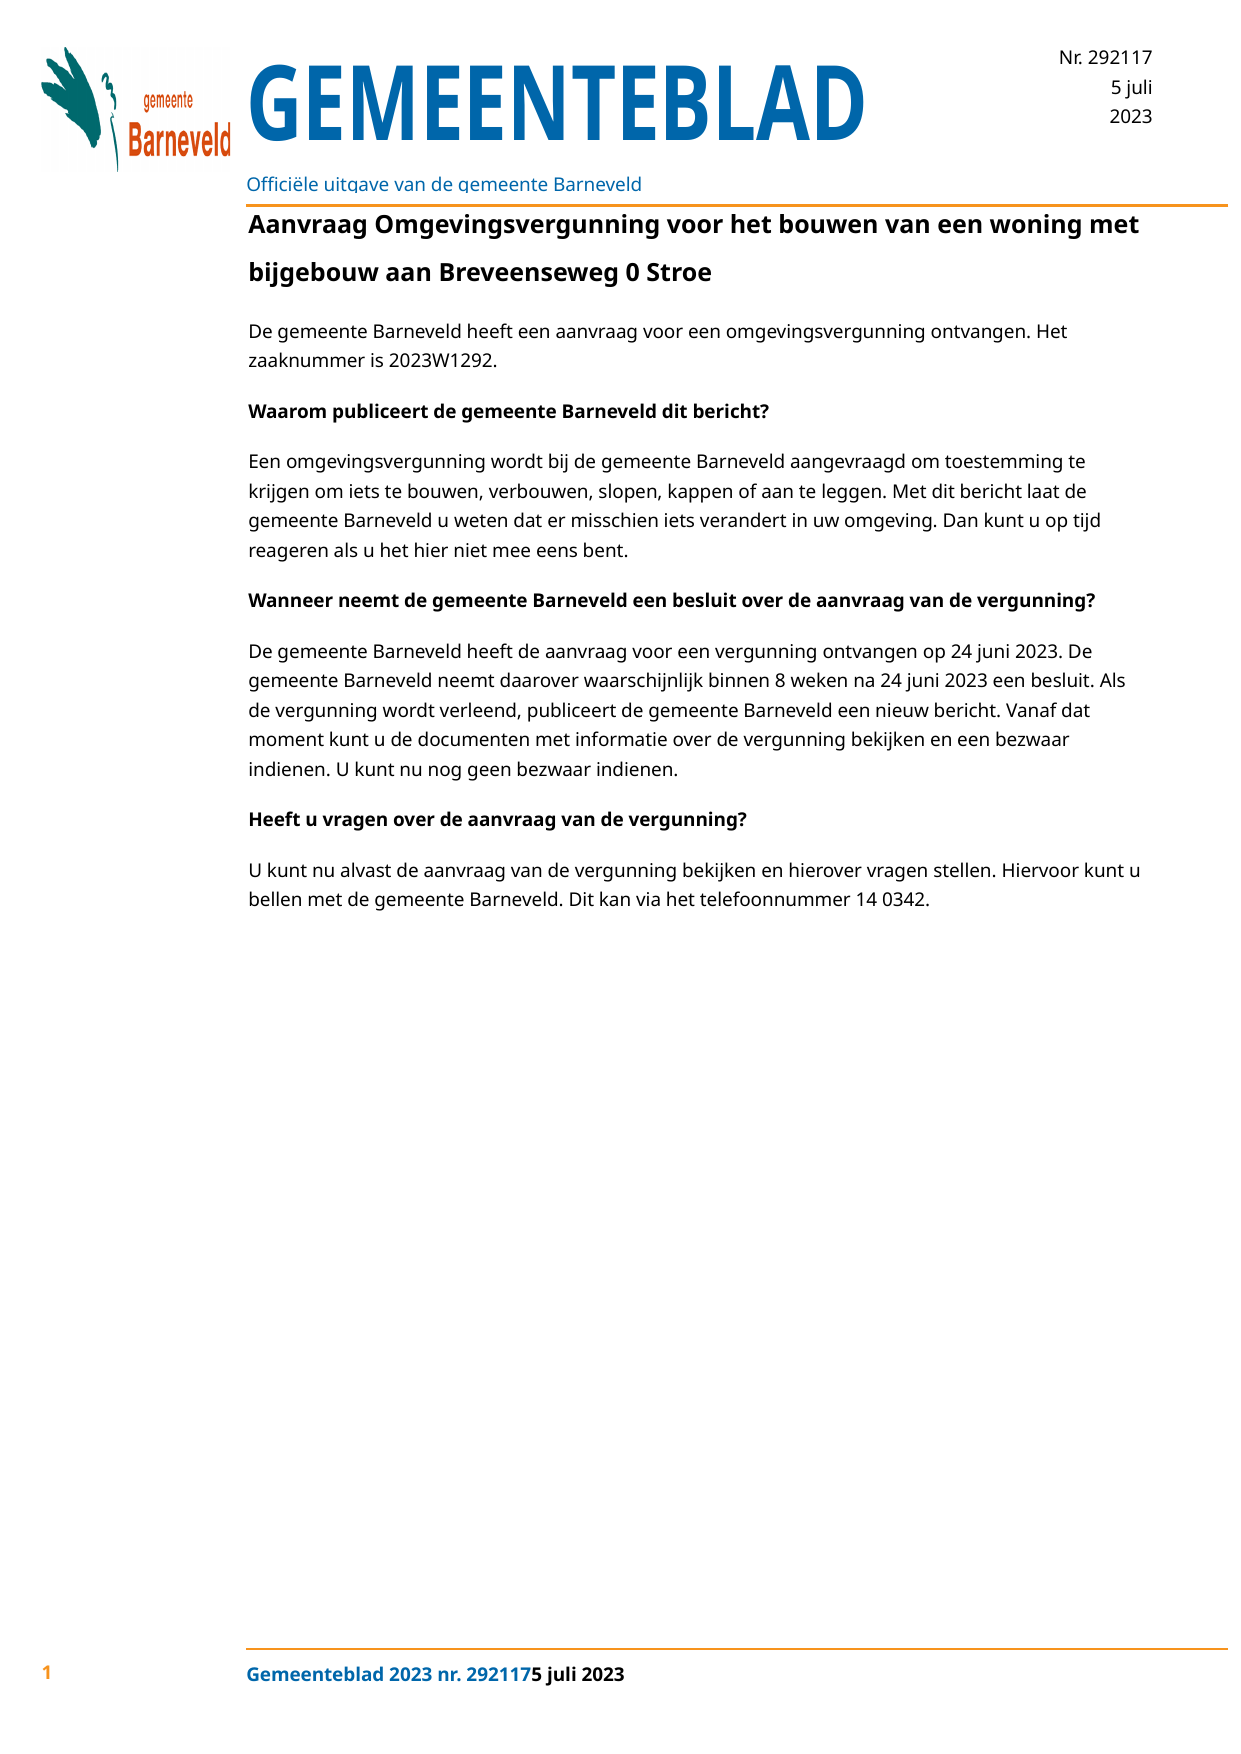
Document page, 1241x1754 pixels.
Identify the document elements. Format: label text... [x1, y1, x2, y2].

text De gemeente Barneveld heeft een aanvraag voor een omgevingsvergunning ontvangen. Het zaaknummer is 2023W1292. [248, 318, 1152, 373]
text U kunt nu alvast de aanvraag van de vergunning bekijken en hierover vragen stellen. Hiervoor kunt u bellen met de gemeente Barneveld. Dit kan via het telefoonnummer 14 0342. [248, 857, 1152, 912]
text Wanneer neemt de gemeente Barneveld een besluit over de aanvraag van de vergunning? [248, 587, 1152, 613]
text Heeft u vragen over de aanvraag van de vergunning? [248, 807, 1152, 832]
picture [41, 47, 231, 172]
text Een omgevingsvergunning wordt bij de gemeente Barneveld aangevraagd om toestemming te krijgen om iets te bouwen, verbouwen, slopen, kappen of aan te leggen. Met dit bericht laat de gemeente Barneveld u weten dat er misschien iets verandert in uw omgeving. Dan kunt u op tijd reageren als u het hier niet mee eens bent. [248, 448, 1152, 563]
text Waarom publiceert de gemeente Barneveld dit bericht? [248, 398, 1152, 424]
text De gemeente Barneveld heeft de aanvraag voor een vergunning ontvangen op 24 juni 2023. De gemeente Barneveld neemt daarover waarschijnlijk binnen 8 weken na 24 juni 2023 een besluit. Als de vergunning wordt verleend, publiceert de gemeente Barneveld een nieuw bericht. Vanaf dat moment kunt u de documenten met informatie over de vergunning bekijken en een bezwaar indienen. U kunt nu nog geen bezwaar indienen. [248, 638, 1152, 782]
text Aanvraag Omgevingsvergunning voor het bouwen van een woning met bijgebouw aan Breveenseweg 0 Stroe [248, 207, 1152, 288]
